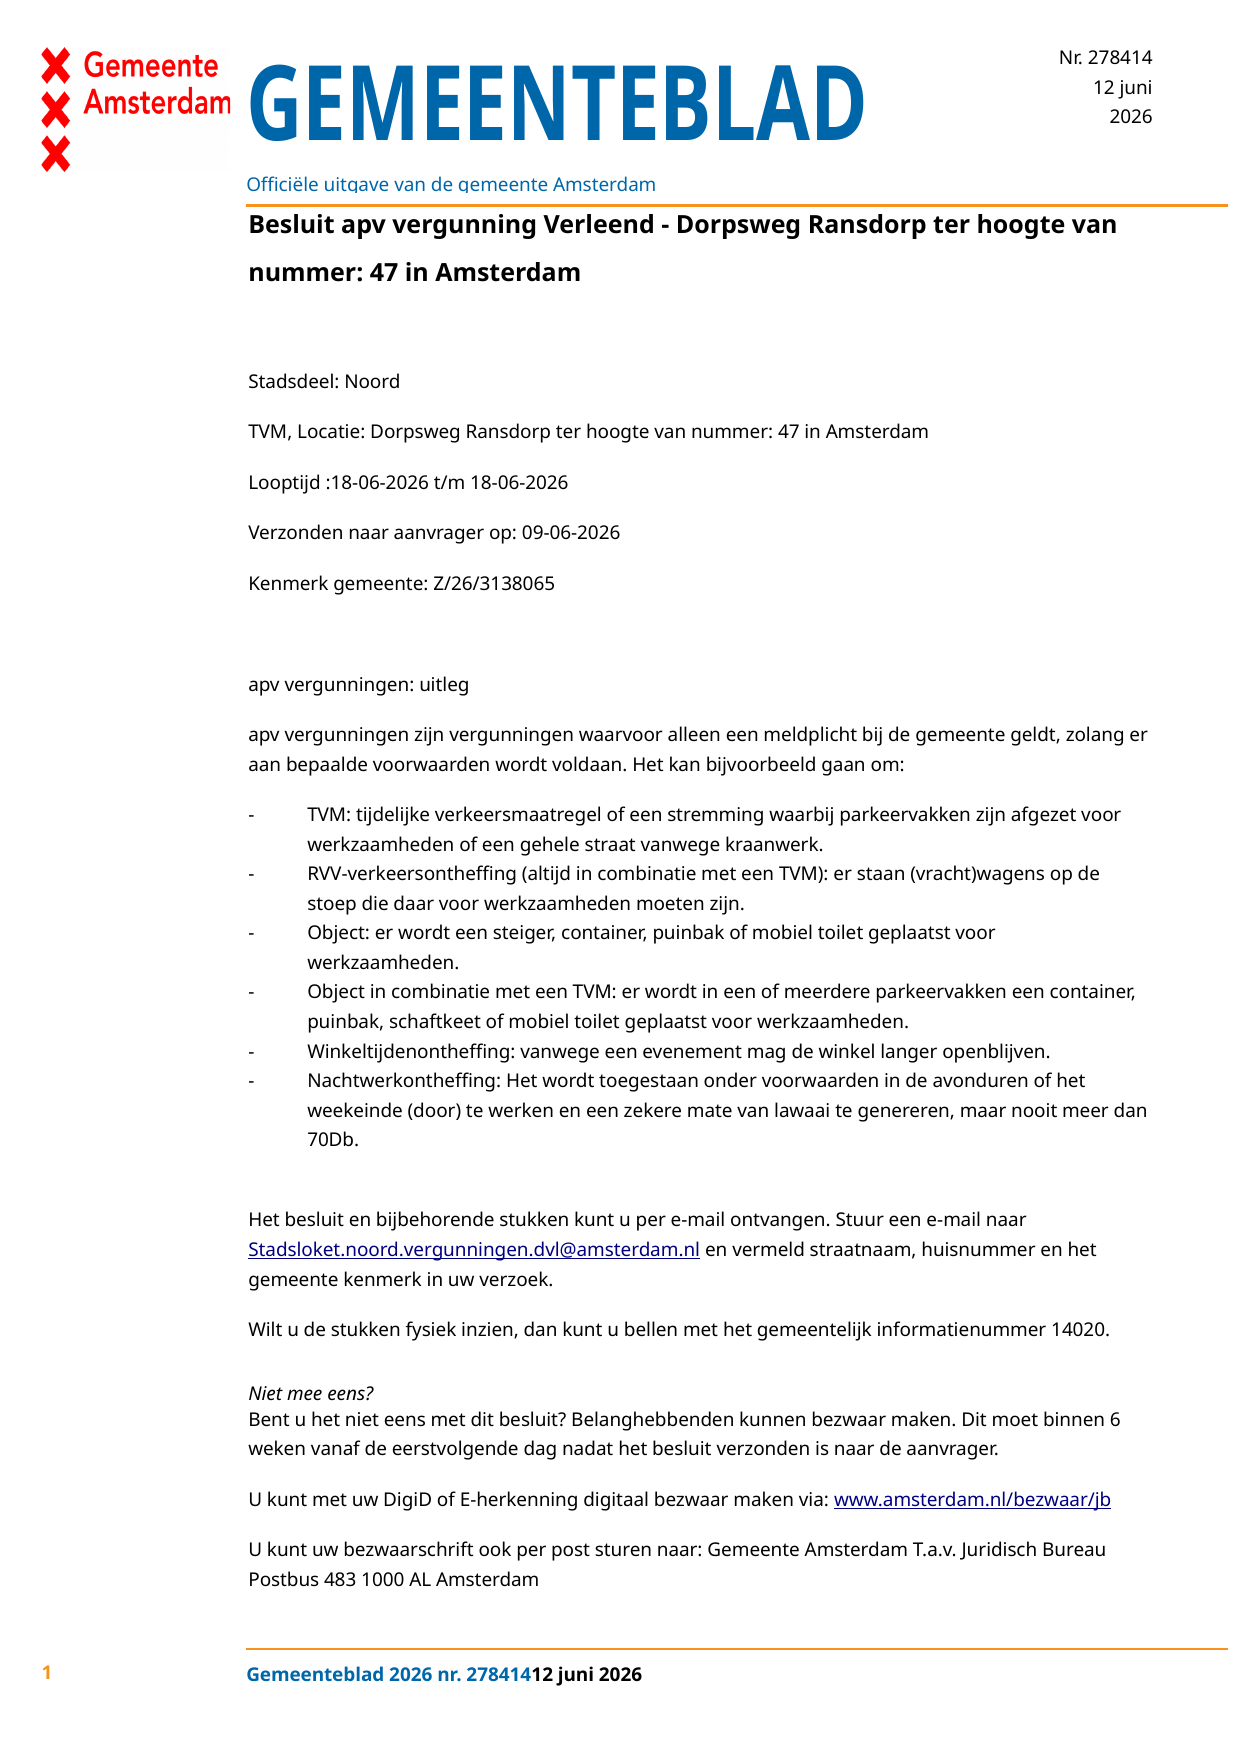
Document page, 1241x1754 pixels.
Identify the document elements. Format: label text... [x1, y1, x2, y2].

text U kunt uw bezwaarschrift ook per post sturen naar: Gemeente Amsterdam T.a.v. Juridisch Bureau Postbus 483 1000 AL Amsterdam [248, 1536, 1152, 1592]
text Niet mee eens? [248, 1380, 1152, 1406]
list Nachtwerkontheffing: Het wordt toegestaan onder voorwaarden in de avonduren of het weekeinde (door) te werken en een zekere mate van lawaai te genereren, maar nooit meer dan 70Db. [248, 1067, 1152, 1152]
picture [41, 47, 231, 172]
text apv vergunningen: uitleg [248, 671, 1152, 697]
text U kunt met uw DigiD of E-herkenning digitaal bezwaar maken via: www.amsterdam.nl/bezwaar/jb [248, 1486, 1152, 1512]
list Object: er wordt een steiger, container, puinbak of mobiel toilet geplaatst voor werkzaamheden. [248, 919, 1152, 975]
text Het besluit en bijbehorende stukken kunt u per e-mail ontvangen. Stuur een e-mail naar Stadsloket.noord.vergunningen.dvl@amsterdam.nl en vermeld straatnaam, huisnummer en het gemeente kenmerk in uw verzoek. [248, 1207, 1152, 1292]
text Bent u het niet eens met dit besluit? Belanghebbenden kunnen bezwaar maken. Dit moet binnen 6 weken vanaf de eerstvolgende dag nadat het besluit verzonden is naar de aanvrager. [248, 1406, 1152, 1461]
list RVV-verkeersontheffing (altijd in combinatie met een TVM): er staan (vracht)wagens op de stoep die daar voor werkzaamheden moeten zijn. [248, 860, 1152, 916]
text Verzonden naar aanvrager op: 09-06-2026 [248, 519, 1152, 545]
text Looptijd :18-06-2026 t/m 18-06-2026 [248, 469, 1152, 495]
list Winkeltijdenontheffing: vanwege een evenement mag de winkel langer openblijven. [248, 1038, 1152, 1064]
text TVM, Locatie: Dorpsweg Ransdorp ter hoogte van nummer: 47 in Amsterdam [248, 419, 1152, 444]
text Besluit apv vergunning Verleend - Dorpsweg Ransdorp ter hoogte van nummer: 47 in Amsterdam [248, 207, 1152, 288]
list Object in combinatie met een TVM: er wordt in een of meerdere parkeervakken een container, puinbak, schaftkeet of mobiel toilet geplaatst voor werkzaamheden. [248, 979, 1152, 1034]
text Kenmerk gemeente: Z/26/3138065 [248, 570, 1152, 596]
text Wilt u de stukken fysiek inzien, dan kunt u bellen met het gemeentelijk informatienummer 14020. [248, 1316, 1152, 1342]
list TVM: tijdelijke verkeersmaatregel of een stremming waarbij parkeervakken zijn afgezet voor werkzaamheden of een gehele straat vanwege kraanwerk. [248, 801, 1152, 857]
text apv vergunningen zijn vergunningen waarvoor alleen een meldplicht bij de gemeente geldt, zolang er aan bepaalde voorwaarden wordt voldaan. Het kan bijvoorbeeld gaan om: [248, 721, 1152, 777]
text Stadsdeel: Noord [248, 368, 1152, 394]
